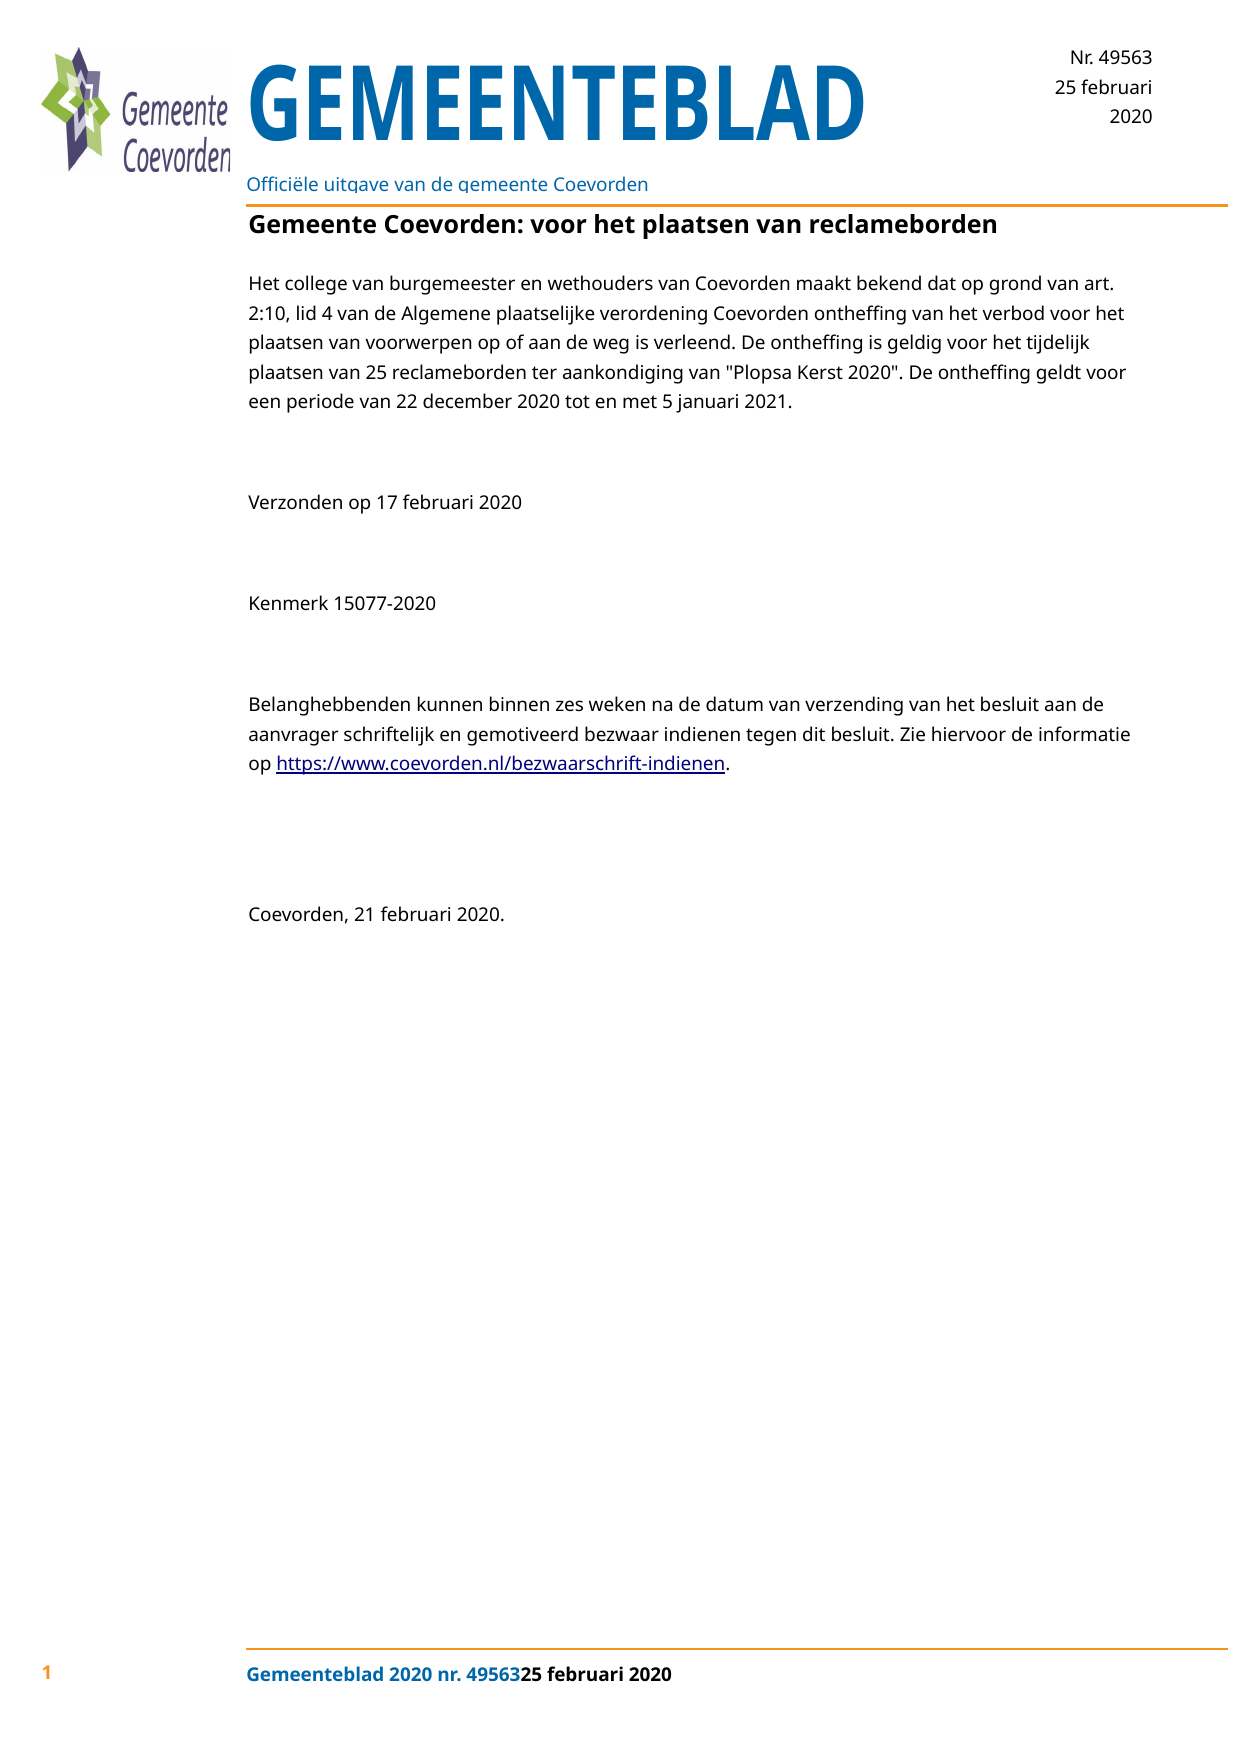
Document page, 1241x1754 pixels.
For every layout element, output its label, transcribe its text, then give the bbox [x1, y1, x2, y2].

text Verzonden op 17 februari 2020 [248, 489, 1152, 515]
text Kenmerk 15077-2020 [248, 590, 1152, 616]
text Gemeente Coevorden: voor het plaatsen van reclameborden [248, 207, 1152, 241]
text Belanghebbenden kunnen binnen zes weken na de datum van verzending van het besluit aan de aanvrager schriftelijk en gemotiveerd bezwaar indienen tegen dit besluit. Zie hiervoor de informatie op https://www.coevorden.nl/bezwaarschrift-indienen. [248, 691, 1152, 776]
text Coevorden, 21 februari 2020. [248, 902, 1152, 927]
picture [41, 47, 231, 172]
text Het college van burgemeester en wethouders van Coevorden maakt bekend dat op grond van art. 2:10, lid 4 van de Algemene plaatselijke verordening Coevorden ontheffing van het verbod voor het plaatsen van voorwerpen op of aan de weg is verleend. De ontheffing is geldig voor het tijdelijk plaatsen van 25 reclameborden ter aankondiging van "Plopsa Kerst 2020". De ontheffing geldt voor een periode van 22 december 2020 tot en met 5 januari 2021. [248, 270, 1152, 414]
